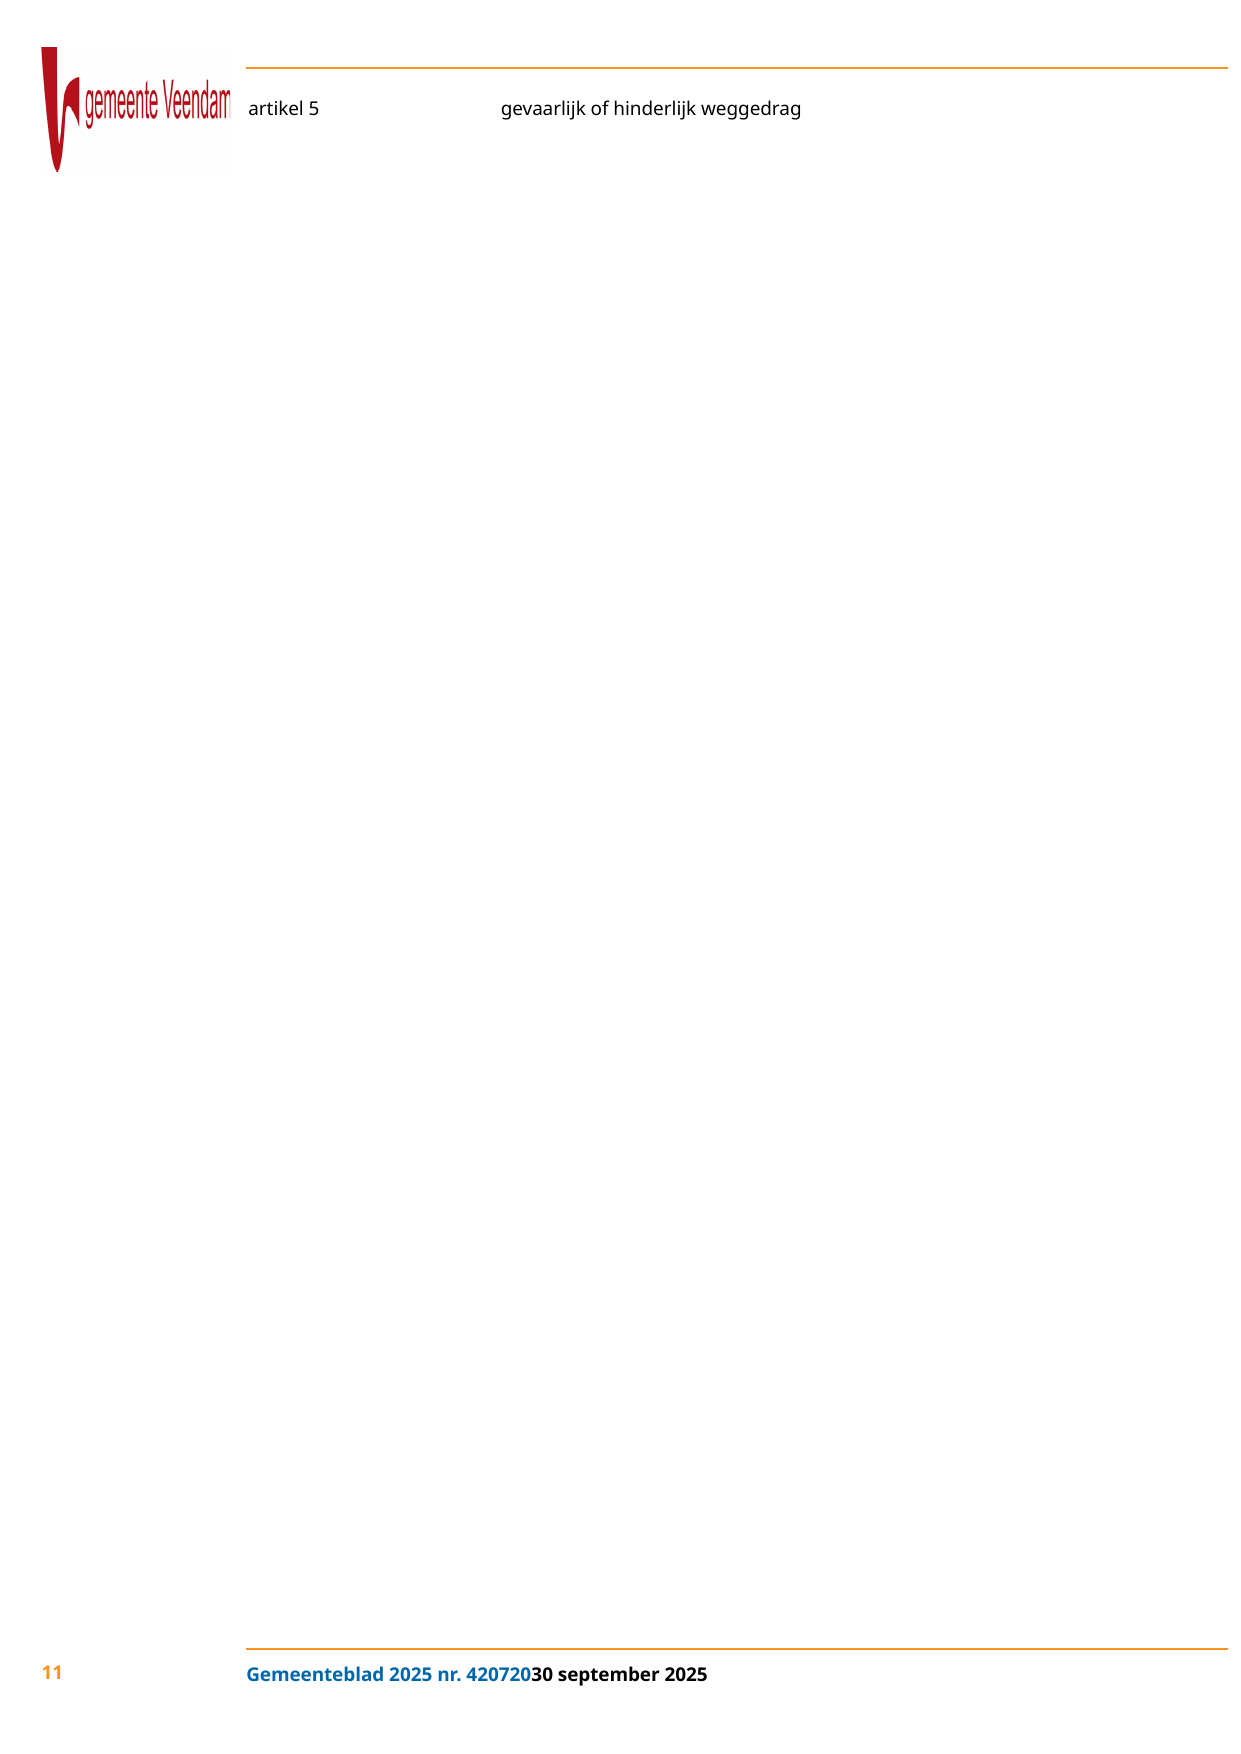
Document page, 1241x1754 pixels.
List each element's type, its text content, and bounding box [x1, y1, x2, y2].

table_cell gevaarlijk of hinderlijk weggedrag [501, 95, 1152, 121]
picture [41, 47, 231, 172]
table_cell artikel 5 [248, 95, 501, 121]
